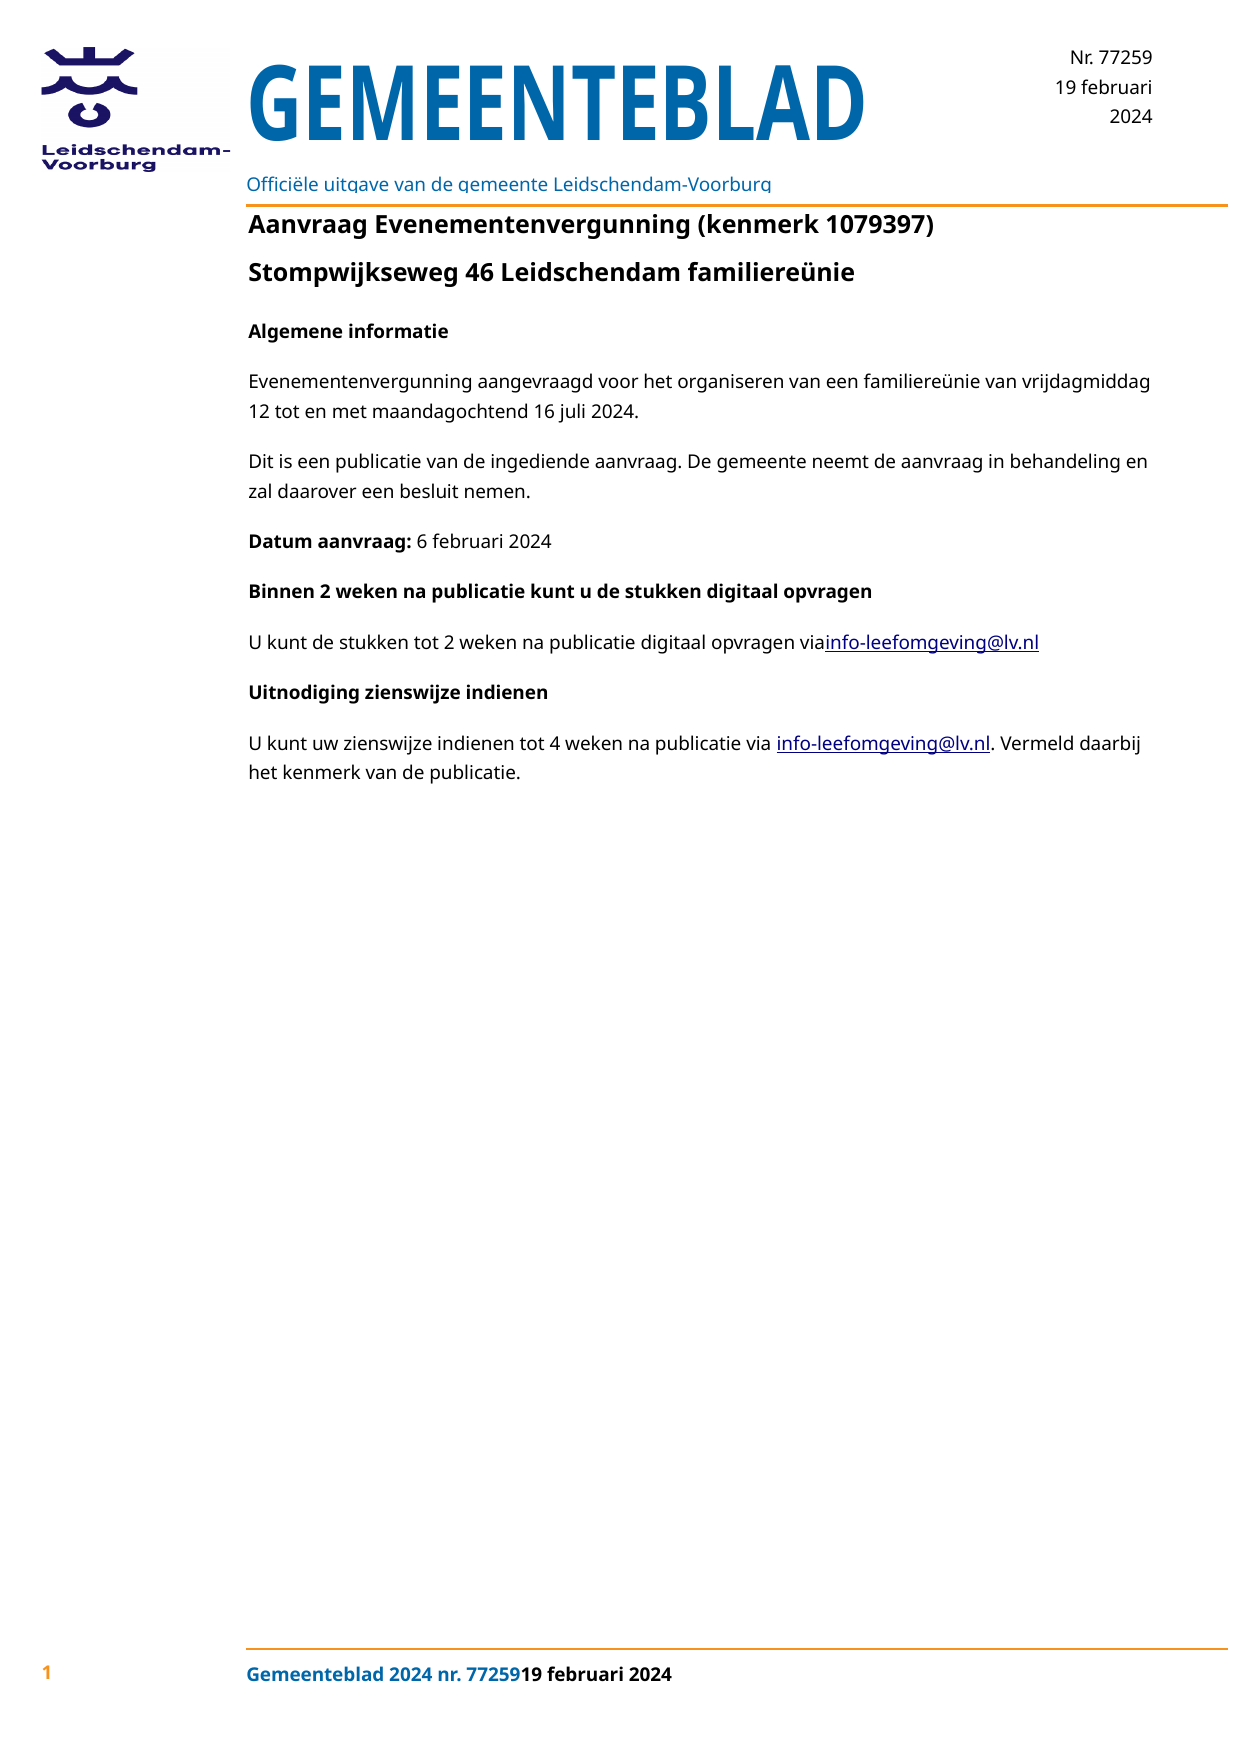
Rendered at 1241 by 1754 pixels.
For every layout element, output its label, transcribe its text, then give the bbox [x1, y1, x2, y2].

text U kunt uw zienswijze indienen tot 4 weken na publicatie via info-leefomgeving@lv.nl. Vermeld daarbij het kenmerk van de publicatie. [248, 730, 1152, 785]
picture [41, 47, 231, 172]
text Evenementenvergunning aangevraagd voor het organiseren van een familiereünie van vrijdagmiddag 12 tot en met maandagochtend 16 juli 2024. [248, 368, 1152, 424]
text U kunt de stukken tot 2 weken na publicatie digitaal opvragen viainfo-leefomgeving@lv.nl [248, 629, 1152, 655]
text Binnen 2 weken na publicatie kunt u de stukken digitaal opvragen [248, 579, 1152, 604]
text Aanvraag Evenementenvergunning (kenmerk 1079397) Stompwijkseweg 46 Leidschendam familiereünie [248, 207, 1152, 288]
text Uitnodiging zienswijze indienen [248, 679, 1152, 705]
text Dit is een publicatie van de ingediende aanvraag. De gemeente neemt de aanvraag in behandeling en zal daarover een besluit nemen. [248, 448, 1152, 504]
text Datum aanvraag: 6 februari 2024 [248, 528, 1152, 554]
text Algemene informatie [248, 318, 1152, 344]
